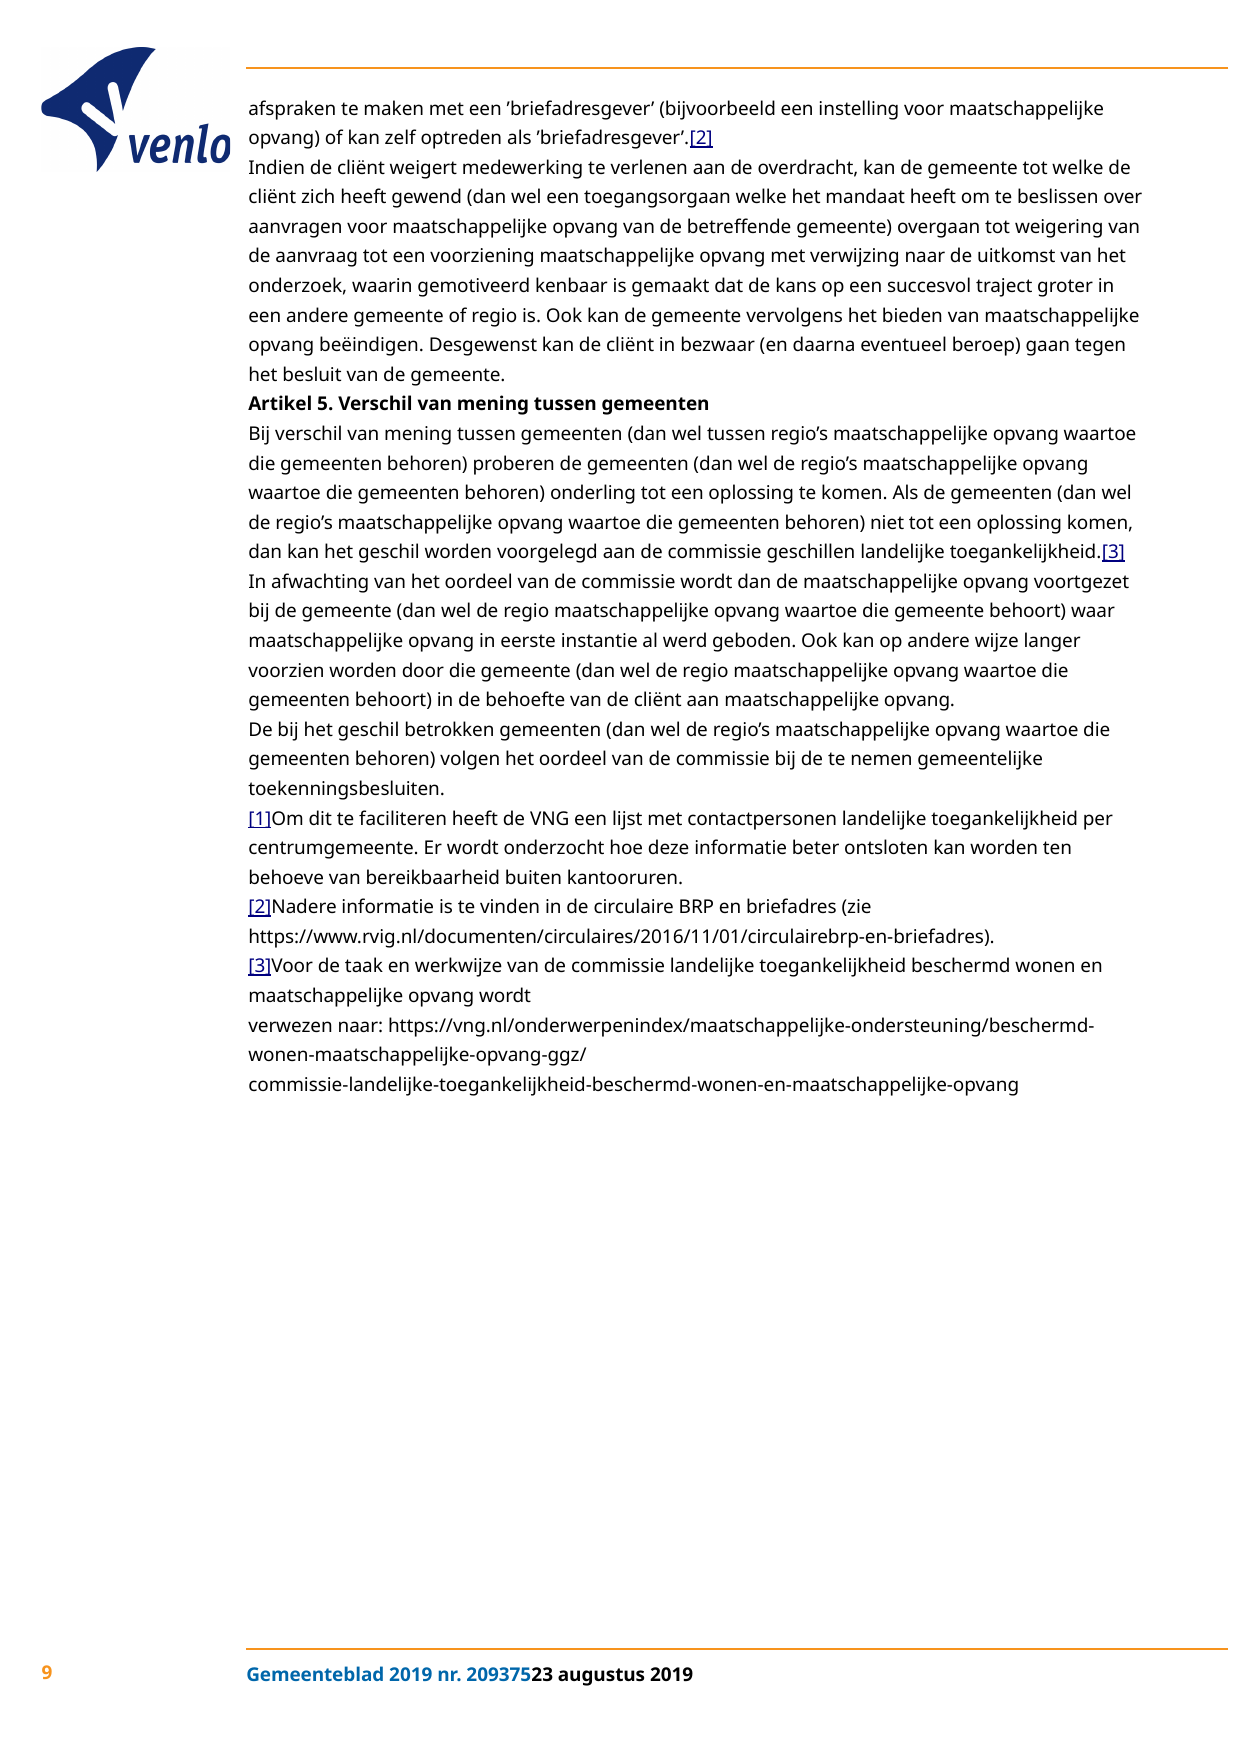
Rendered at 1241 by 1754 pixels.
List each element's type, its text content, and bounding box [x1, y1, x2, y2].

text Artikel 5. Verschil van mening tussen gemeenten [248, 391, 1152, 416]
text [2]Nadere informatie is te vinden in de circulaire BRP en briefadres (zie https://www.rvig.nl/documenten/circulaires/2016/11/01/circulairebrp-en-briefadres). [248, 893, 1152, 949]
text De bij het geschil betrokken gemeenten (dan wel de regio’s maatschappelijke opvang waartoe die gemeenten behoren) volgen het oordeel van de commissie bij de te nemen gemeentelijke toekenningsbesluiten. [248, 716, 1152, 801]
text In afwachting van het oordeel van de commissie wordt dan de maatschappelijke opvang voortgezet bij de gemeente (dan wel de regio maatschappelijke opvang waartoe die gemeente behoort) waar maatschappelijke opvang in eerste instantie al werd geboden. Ook kan op andere wijze langer voorzien worden door die gemeente (dan wel de regio maatschappelijke opvang waartoe die gemeenten behoort) in de behoefte van de cliënt aan maatschappelijke opvang. [248, 568, 1152, 712]
picture [41, 47, 231, 172]
text commissie-landelijke-toegankelijkheid-beschermd-wonen-en-maatschappelijke-opvang [248, 1071, 1152, 1097]
text Indien de cliënt weigert medewerking te verlenen aan de overdracht, kan de gemeente tot welke de cliënt zich heeft gewend (dan wel een toegangsorgaan welke het mandaat heeft om te beslissen over aanvragen voor maatschappelijke opvang van de betreffende gemeente) overgaan tot weigering van de aanvraag tot een voorziening maatschappelijke opvang met verwijzing naar de uitkomst van het onderzoek, waarin gemotiveerd kenbaar is gemaakt dat de kans op een succesvol traject groter in een andere gemeente of regio is. Ook kan de gemeente vervolgens het bieden van maatschappelijke opvang beëindigen. Desgewenst kan de cliënt in bezwaar (en daarna eventueel beroep) gaan tegen het besluit van de gemeente. [248, 154, 1152, 387]
text [3]Voor de taak en werkwijze van de commissie landelijke toegankelijkheid beschermd wonen en maatschappelijke opvang wordt [248, 953, 1152, 1008]
text afspraken te maken met een ’briefadresgever’ (bijvoorbeeld een instelling voor maatschappelijke opvang) of kan zelf optreden als ’briefadresgever’.[2] [248, 95, 1152, 150]
text [1]Om dit te faciliteren heeft de VNG een lijst met contactpersonen landelijke toegankelijkheid per centrumgemeente. Er wordt onderzocht hoe deze informatie beter ontsloten kan worden ten behoeve van bereikbaarheid buiten kantooruren. [248, 805, 1152, 890]
text verwezen naar: https://vng.nl/onderwerpenindex/maatschappelijke-ondersteuning/beschermd-wonen-maatschappelijke-opvang-ggz/ [248, 1012, 1152, 1067]
text Bij verschil van mening tussen gemeenten (dan wel tussen regio’s maatschappelijke opvang waartoe die gemeenten behoren) proberen de gemeenten (dan wel de regio’s maatschappelijke opvang waartoe die gemeenten behoren) onderling tot een oplossing te komen. Als de gemeenten (dan wel de regio’s maatschappelijke opvang waartoe die gemeenten behoren) niet tot een oplossing komen, dan kan het geschil worden voorgelegd aan de commissie geschillen landelijke toegankelijkheid.[3] [248, 420, 1152, 564]
